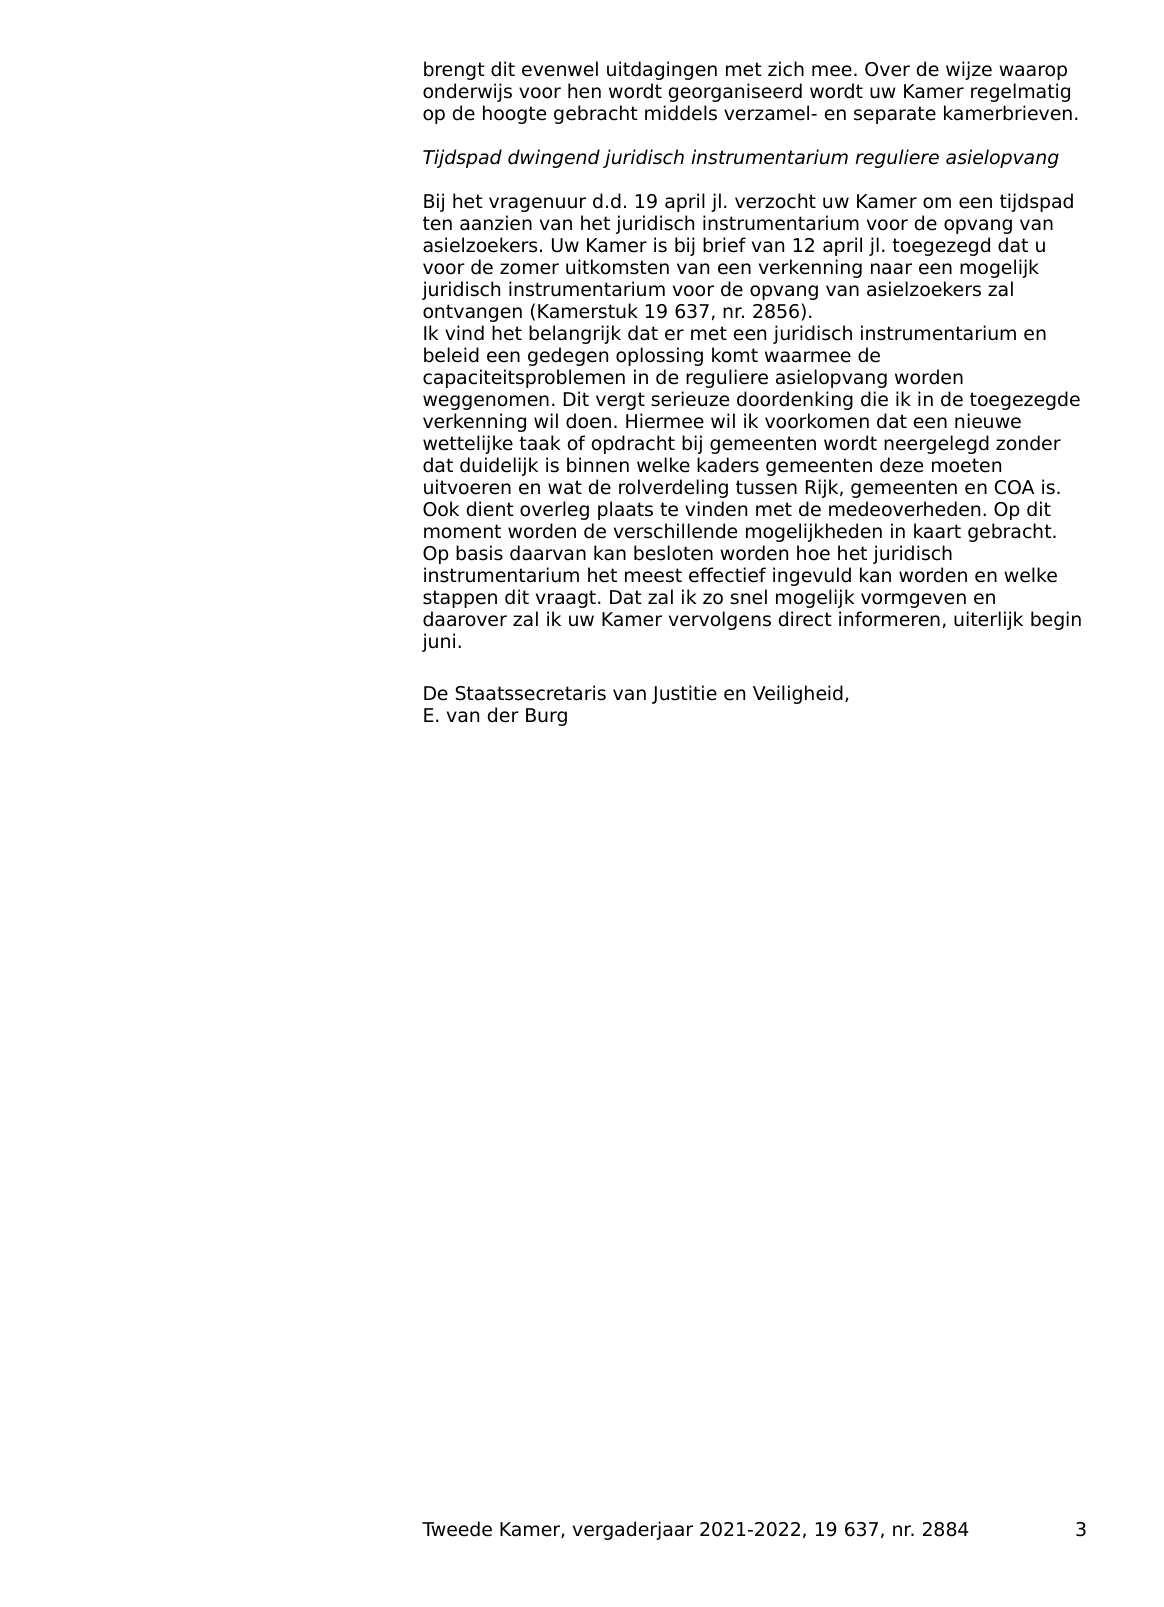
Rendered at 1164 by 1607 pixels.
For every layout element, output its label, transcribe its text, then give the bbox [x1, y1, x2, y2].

text Ik vind het belangrijk dat er met een juridisch instrumentarium en beleid een gedegen oplossing komt waarmee de capaciteitsproblemen in de reguliere asielopvang worden weggenomen. Dit vergt serieuze doordenking die ik in de toegezegde verkenning wil doen. Hiermee wil ik voorkomen dat een nieuwe wettelijke taak of opdracht bij gemeenten wordt neergelegd zonder dat duidelijk is binnen welke kaders gemeenten deze moeten uitvoeren en wat de rolverdeling tussen Rijk, gemeenten en COA is. Ook dient overleg plaats te vinden met de medeoverheden. Op dit moment worden de verschillende mogelijkheden in kaart gebracht. Op basis daarvan kan besloten worden hoe het juridisch instrumentarium het meest effectief ingevuld kan worden en welke stappen dit vraagt. Dat zal ik zo snel mogelijk vormgeven en daarover zal ik uw Kamer vervolgens direct informeren, uiterlijk begin juni. [422, 323, 1087, 653]
text brengt dit evenwel uitdagingen met zich mee. Over de wijze waarop onderwijs voor hen wordt georganiseerd wordt uw Kamer regelmatig op de hoogte gebracht middels verzamel- en separate kamerbrieven. [422, 59, 1087, 125]
text Bij het vragenuur d.d. 19 april jl. verzocht uw Kamer om een tijdspad ten aanzien van het juridisch instrumentarium voor de opvang van asielzoekers. Uw Kamer is bij brief van 12 april jl. toegezegd dat u voor de zomer uitkomsten van een verkenning naar een mogelijk juridisch instrumentarium voor de opvang van asielzoekers zal ontvangen (Kamerstuk 19 637, nr. 2856). [422, 191, 1087, 323]
subtitle Tijdspad dwingend juridisch instrumentarium reguliere asielopvang [422, 147, 1087, 169]
text De Staatssecretaris van Justitie en Veiligheid, E. van der Burg [422, 683, 1087, 727]
